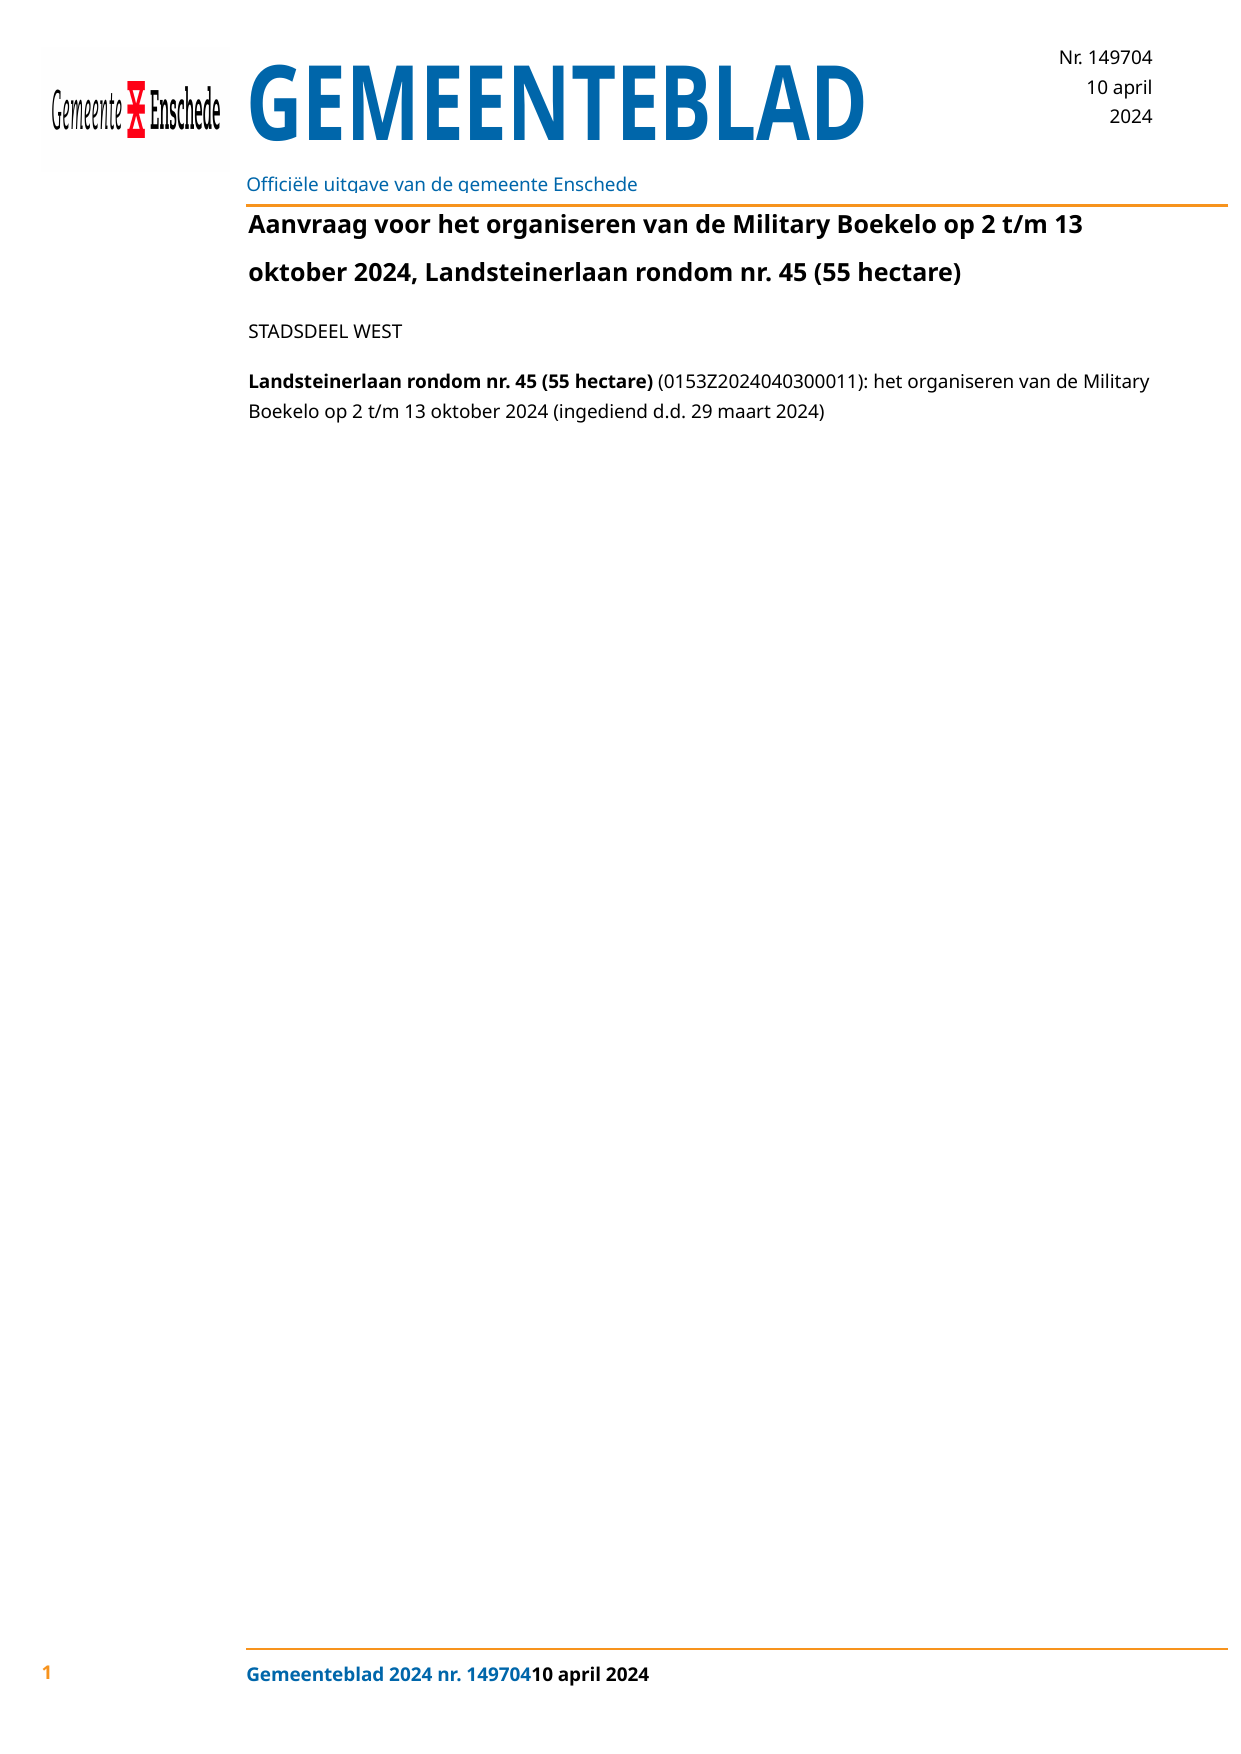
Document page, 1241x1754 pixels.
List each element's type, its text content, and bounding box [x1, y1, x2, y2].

text Aanvraag voor het organiseren van de Military Boekelo op 2 t/m 13 oktober 2024, Landsteinerlaan rondom nr. 45 (55 hectare) [248, 207, 1152, 288]
picture [41, 47, 231, 172]
text Landsteinerlaan rondom nr. 45 (55 hectare) (0153Z2024040300011): het organiseren van de Military Boekelo op 2 t/m 13 oktober 2024 (ingediend d.d. 29 maart 2024) [248, 368, 1152, 424]
text STADSDEEL WEST [248, 318, 1152, 344]
